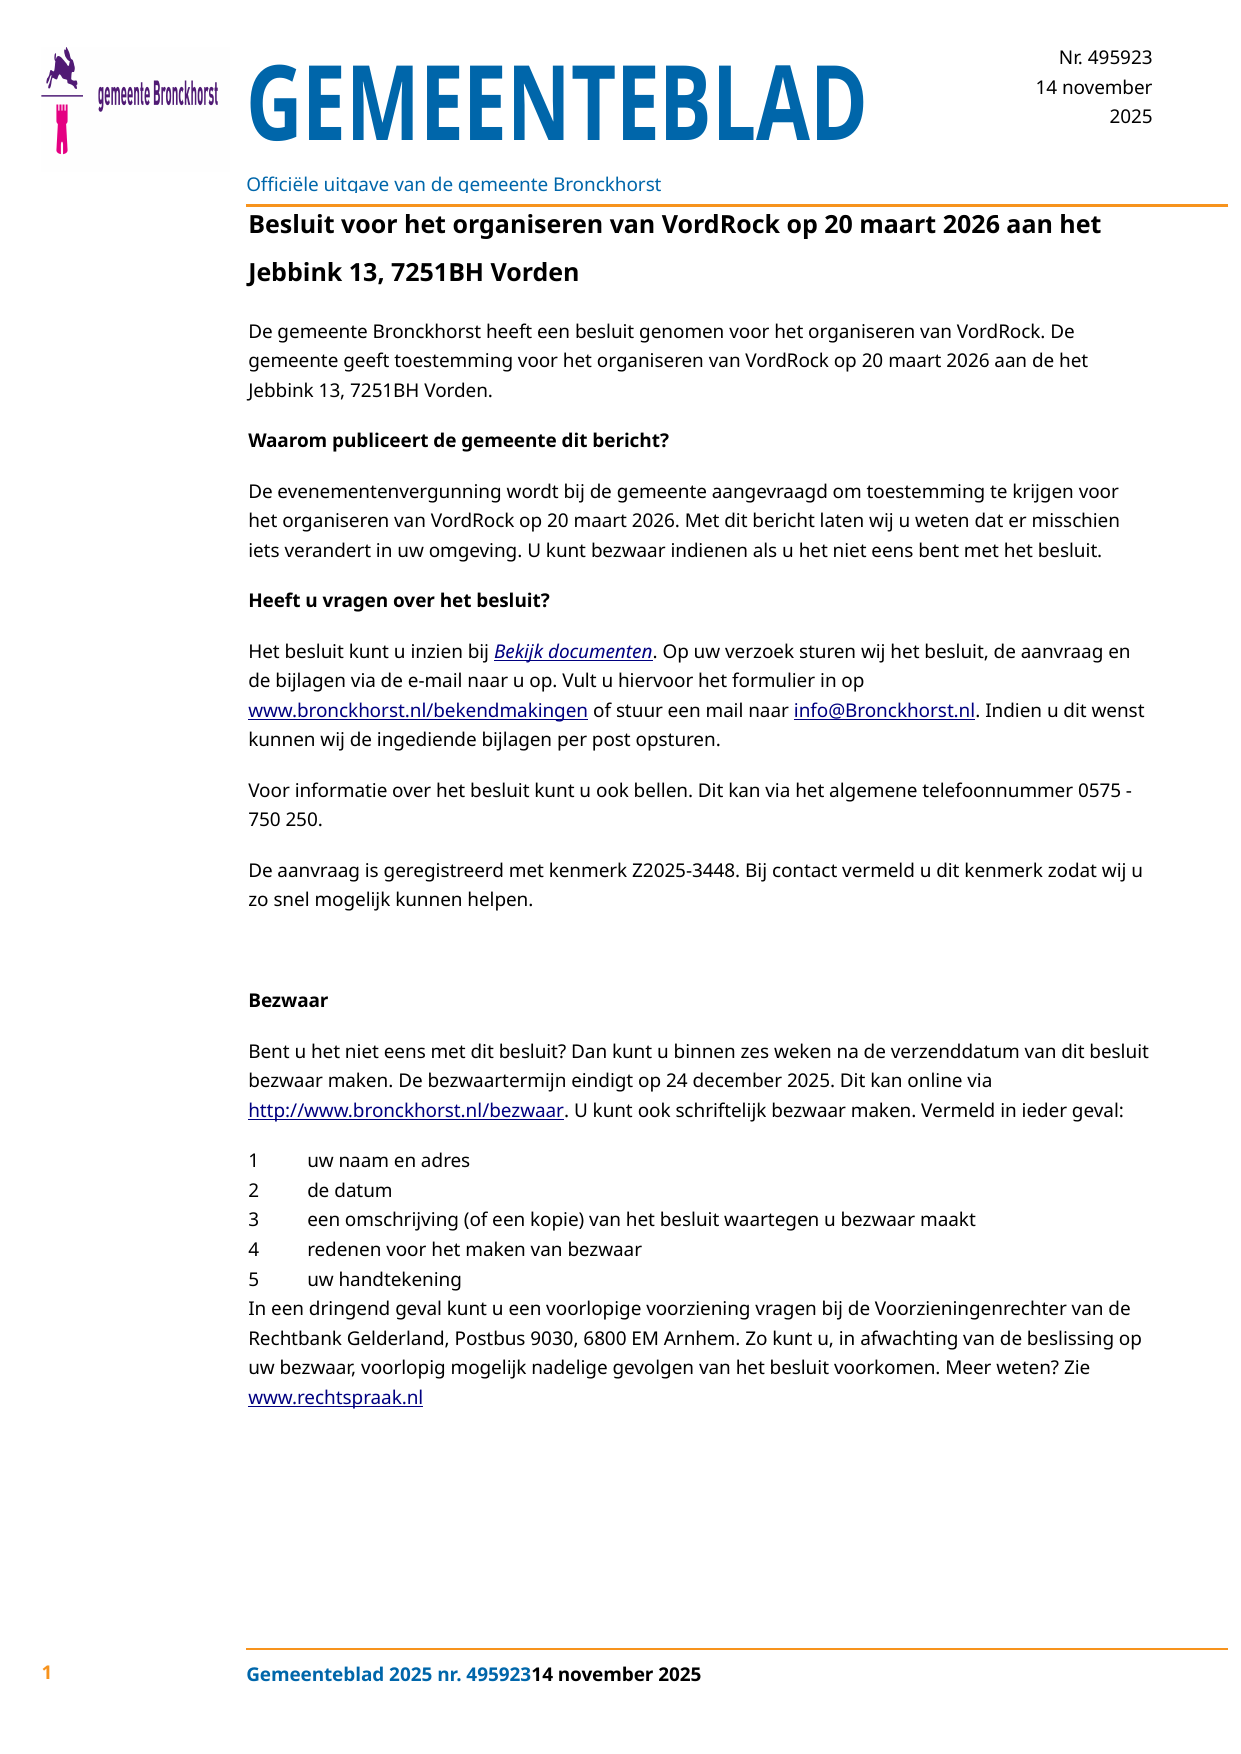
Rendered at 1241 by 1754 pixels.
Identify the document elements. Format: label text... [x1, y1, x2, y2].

text Besluit voor het organiseren van VordRock op 20 maart 2026 aan het Jebbink 13, 7251BH Vorden [248, 207, 1152, 288]
text Het besluit kunt u inzien bij Bekijk documenten. Op uw verzoek sturen wij het besluit, de aanvraag en de bijlagen via de e-mail naar u op. Vult u hiervoor het formulier in op www.bronckhorst.nl/bekendmakingen of stuur een mail naar info@Bronckhorst.nl. Indien u dit wenst kunnen wij de ingediende bijlagen per post opsturen. [248, 638, 1152, 752]
list redenen voor het maken van bezwaar [248, 1236, 1152, 1262]
list een omschrijving (of een kopie) van het besluit waartegen u bezwaar maakt [248, 1207, 1152, 1232]
list uw handtekening [248, 1266, 1152, 1292]
text Heeft u vragen over het besluit? [248, 587, 1152, 613]
text De aanvraag is geregistreerd met kenmerk Z2025-3448. Bij contact vermeld u dit kenmerk zodat wij u zo snel mogelijk kunnen helpen. [248, 857, 1152, 912]
text De gemeente Bronckhorst heeft een besluit genomen voor het organiseren van VordRock. De gemeente geeft toestemming voor het organiseren van VordRock op 20 maart 2026 aan de het Jebbink 13, 7251BH Vorden. [248, 318, 1152, 403]
list de datum [248, 1177, 1152, 1203]
list uw naam en adres [248, 1147, 1152, 1173]
picture [41, 47, 231, 172]
text Voor informatie over het besluit kunt u ook bellen. Dit kan via het algemene telefoonnummer 0575 - 750 250. [248, 777, 1152, 832]
text Bent u het niet eens met dit besluit? Dan kunt u binnen zes weken na de verzenddatum van dit besluit bezwaar maken. De bezwaartermijn eindigt op 24 december 2025. Dit kan online via http://www.bronckhorst.nl/bezwaar. U kunt ook schriftelijk bezwaar maken. Vermeld in ieder geval: [248, 1038, 1152, 1123]
text De evenementenvergunning wordt bij de gemeente aangevraagd om toestemming te krijgen voor het organiseren van VordRock op 20 maart 2026. Met dit bericht laten wij u weten dat er misschien iets verandert in uw omgeving. U kunt bezwaar indienen als u het niet eens bent met het besluit. [248, 478, 1152, 563]
text In een dringend geval kunt u een voorlopige voorziening vragen bij de Voorzieningenrechter van de Rechtbank Gelderland, Postbus 9030, 6800 EM Arnhem. Zo kunt u, in afwachting van de beslissing op uw bezwaar, voorlopig mogelijk nadelige gevolgen van het besluit voorkomen. Meer weten? Zie www.rechtspraak.nl [248, 1295, 1152, 1410]
text Bezwaar [248, 987, 1152, 1013]
text Waarom publiceert de gemeente dit bericht? [248, 427, 1152, 453]
